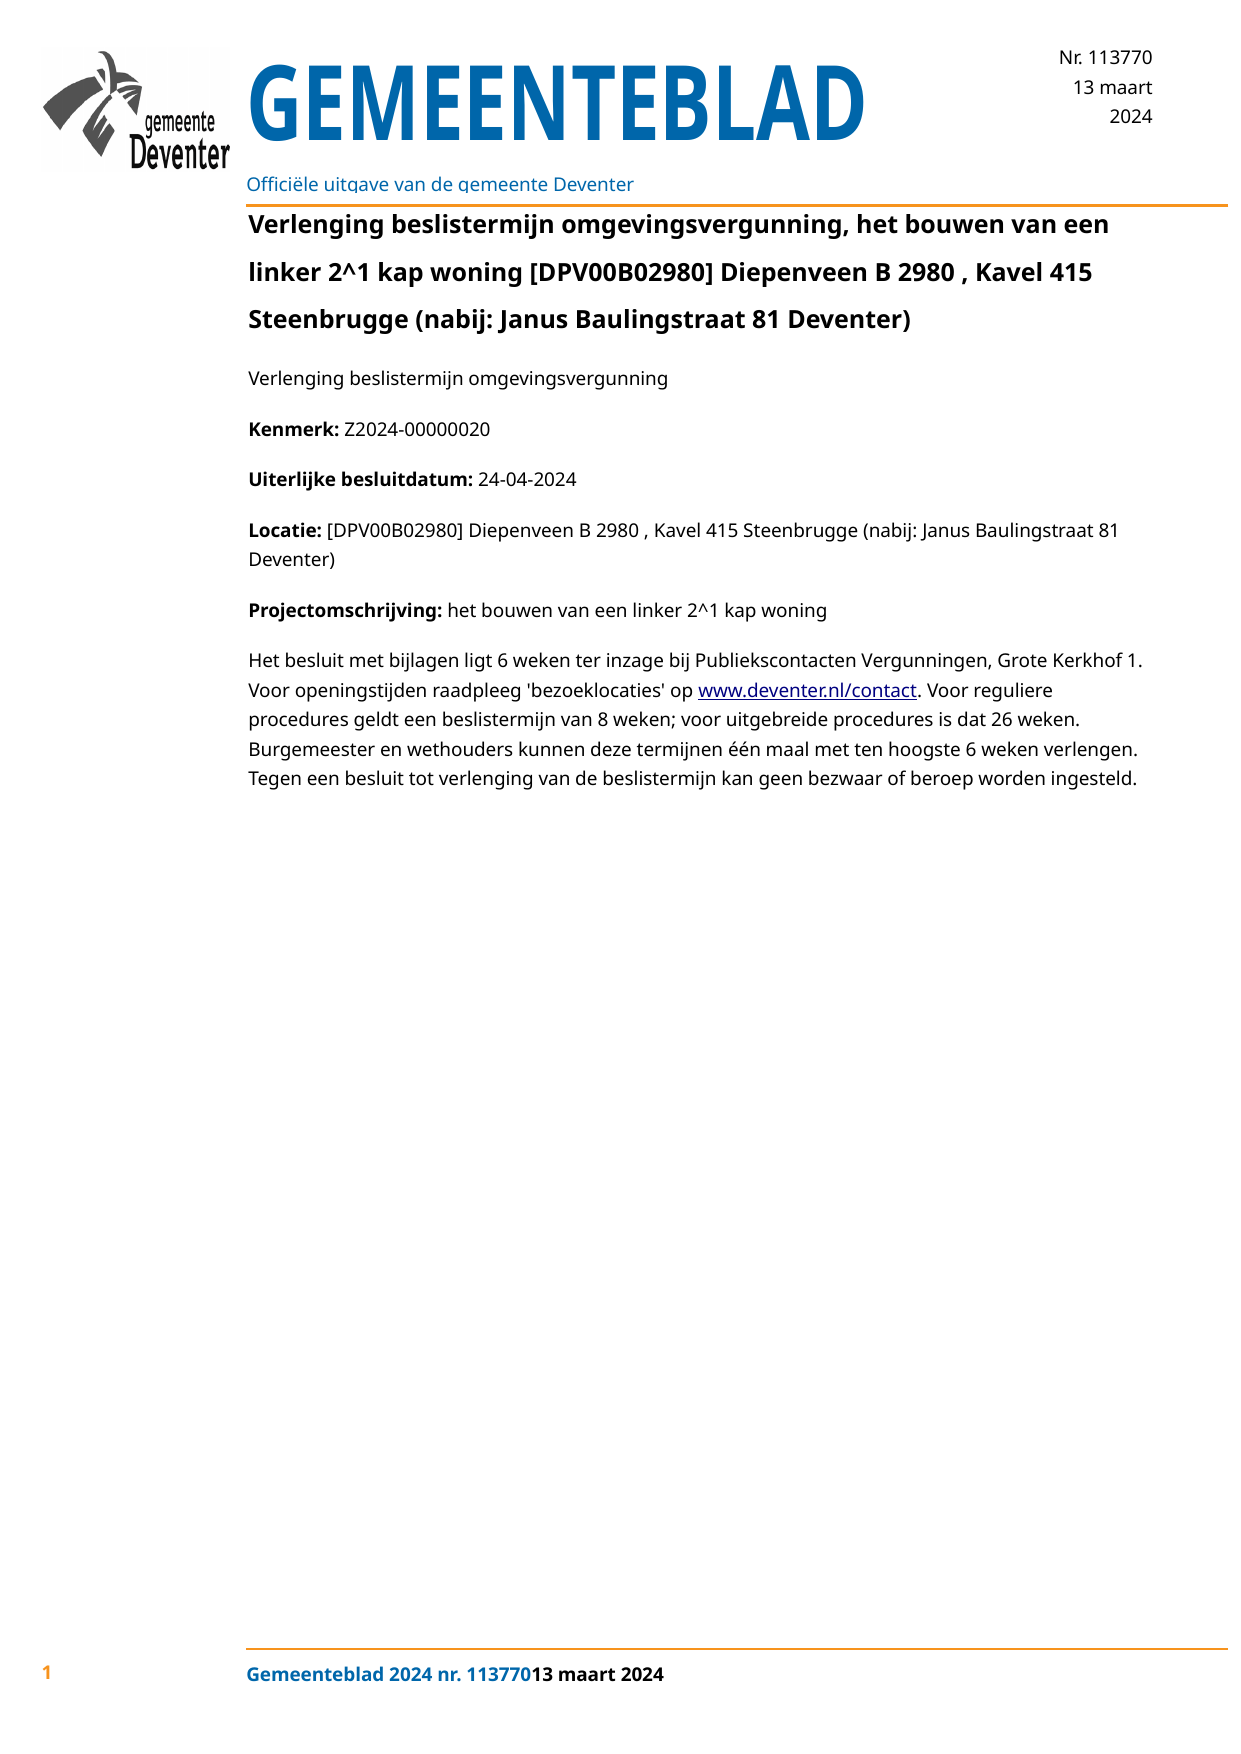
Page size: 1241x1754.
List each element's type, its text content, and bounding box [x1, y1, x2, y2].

text Het besluit met bijlagen ligt 6 weken ter inzage bij Publiekscontacten Vergunningen, Grote Kerkhof 1. Voor openingstijden raadpleeg 'bezoeklocaties' op www.deventer.nl/contact. Voor reguliere procedures geldt een beslistermijn van 8 weken; voor uitgebreide procedures is dat 26 weken. Burgemeester en wethouders kunnen deze termijnen één maal met ten hoogste 6 weken verlengen. Tegen een besluit tot verlenging van de beslistermijn kan geen bezwaar of beroep worden ingesteld. [248, 647, 1152, 791]
text Projectomschrijving: het bouwen van een linker 2^1 kap woning [248, 597, 1152, 622]
text Verlenging beslistermijn omgevingsvergunning, het bouwen van een linker 2^1 kap woning [DPV00B02980] Diepenveen B 2980 , Kavel 415 Steenbrugge (nabij: Janus Baulingstraat 81 Deventer) [248, 207, 1152, 336]
picture [41, 47, 231, 172]
text Locatie: [DPV00B02980] Diepenveen B 2980 , Kavel 415 Steenbrugge (nabij: Janus Baulingstraat 81 Deventer) [248, 517, 1152, 572]
text Uiterlijke besluitdatum: 24-04-2024 [248, 466, 1152, 492]
text Verlenging beslistermijn omgevingsvergunning [248, 366, 1152, 391]
text Kenmerk: Z2024-00000020 [248, 416, 1152, 442]
